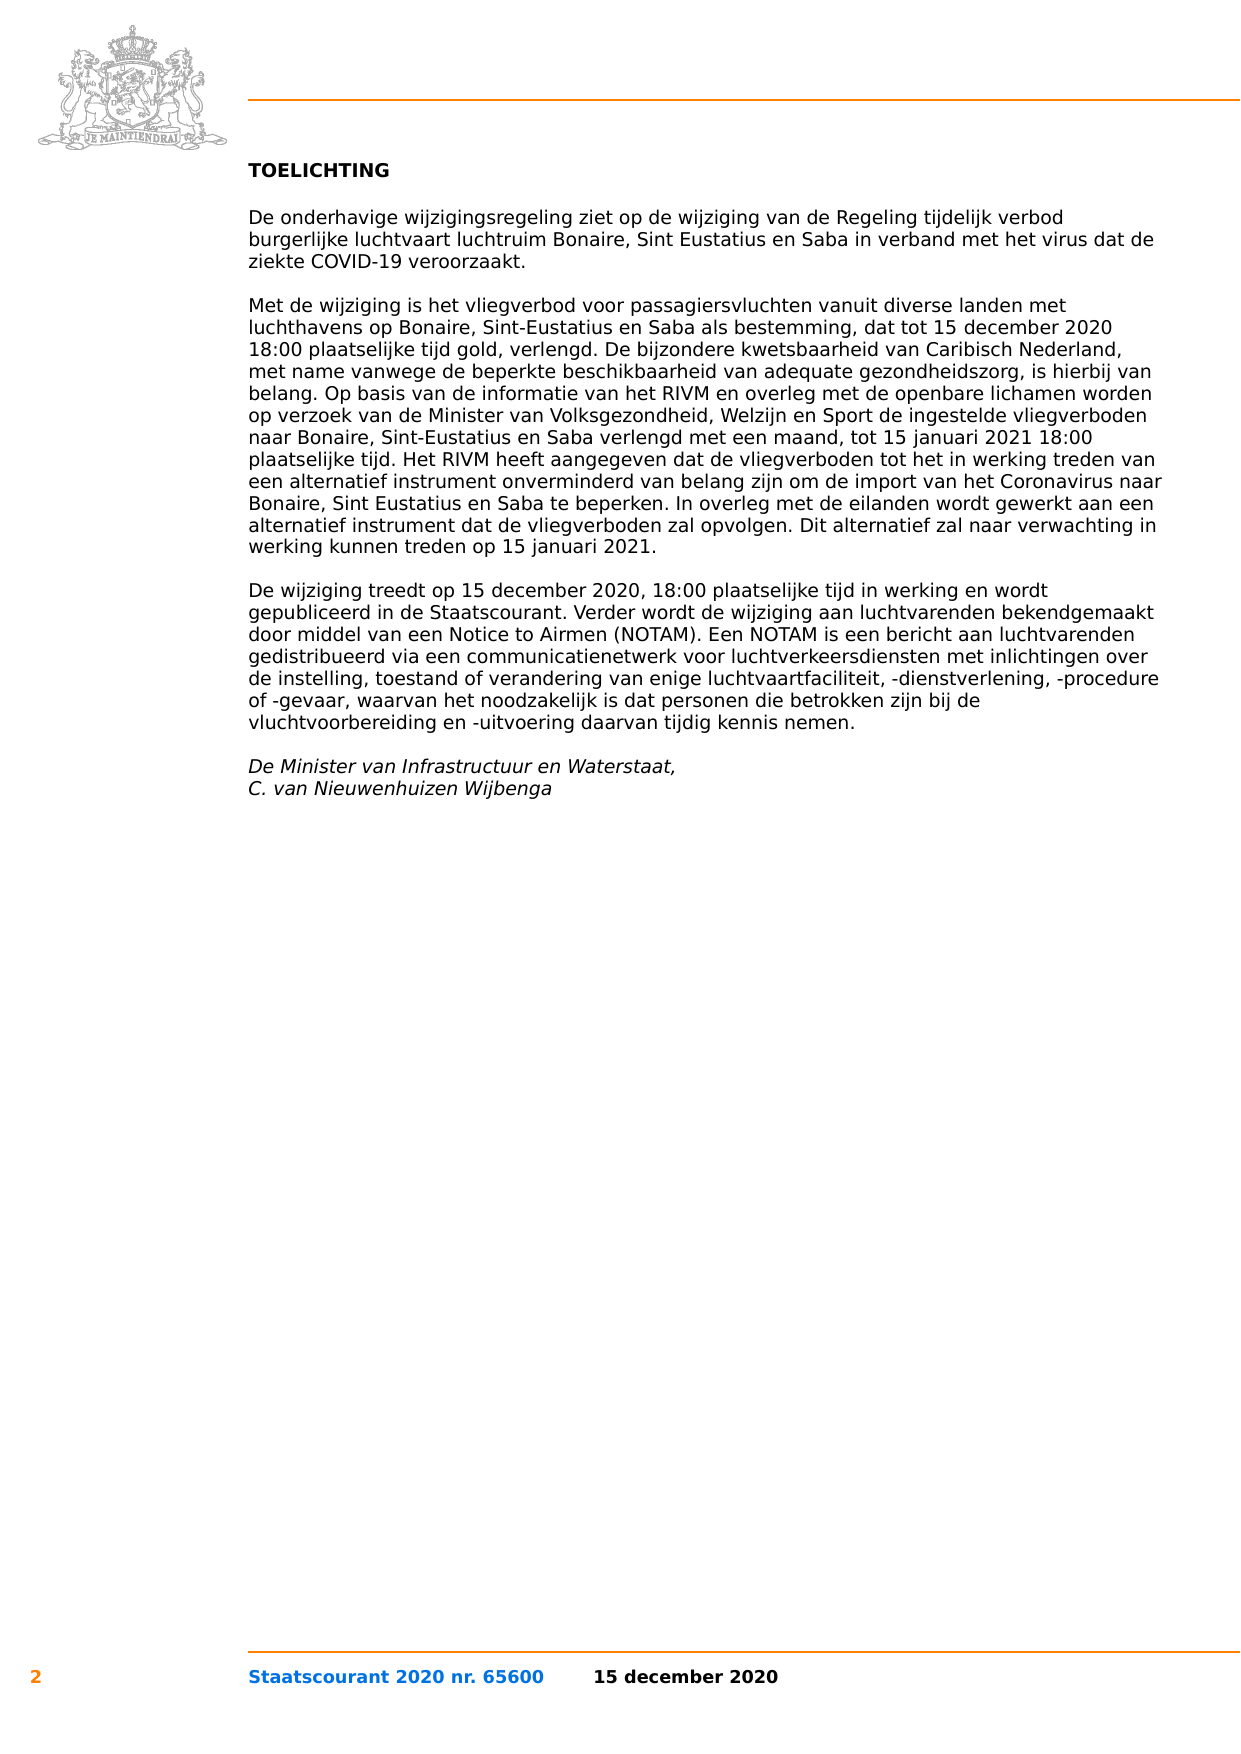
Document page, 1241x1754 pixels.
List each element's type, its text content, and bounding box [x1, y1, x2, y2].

subtitle TOELICHTING [248, 160, 1163, 182]
text Met de wijziging is het vliegverbod voor passagiersvluchten vanuit diverse landen met luchthavens op Bonaire, Sint-Eustatius en Saba als bestemming, dat tot 15 december 2020 18:00 plaatselijke tijd gold, verlengd. De bijzondere kwetsbaarheid van Caribisch Nederland, met name vanwege de beperkte beschikbaarheid van adequate gezondheidszorg, is hierbij van belang. Op basis van de informatie van het RIVM en overleg met de openbare lichamen worden op verzoek van de Minister van Volksgezondheid, Welzijn en Sport de ingestelde vliegverboden naar Bonaire, Sint-Eustatius en Saba verlengd met een maand, tot 15 januari 2021 18:00 plaatselijke tijd. Het RIVM heeft aangegeven dat de vliegverboden tot het in werking treden van een alternatief instrument onverminderd van belang zijn om de import van het Coronavirus naar Bonaire, Sint Eustatius en Saba te beperken. In overleg met de eilanden wordt gewerkt aan een alternatief instrument dat de vliegverboden zal opvolgen. Dit alternatief zal naar verwachting in werking kunnen treden op 15 januari 2021. [248, 295, 1163, 558]
text De wijziging treedt op 15 december 2020, 18:00 plaatselijke tijd in werking en wordt gepubliceerd in de Staatscourant. Verder wordt de wijziging aan luchtvarenden bekendgemaakt door middel van een Notice to Airmen (NOTAM). Een NOTAM is een bericht aan luchtvarenden gedistribueerd via een communicatienetwerk voor luchtverkeersdiensten met inlichtingen over de instelling, toestand of verandering van enige luchtvaartfaciliteit, -dienstverlening, -procedure of -gevaar, waarvan het noodzakelijk is dat personen die betrokken zijn bij de vluchtvoorbereiding en -uitvoering daarvan tijdig kennis nemen. [248, 580, 1163, 734]
picture [38, 25, 227, 150]
text De onderhavige wijzigingsregeling ziet op de wijziging van de Regeling tijdelijk verbod burgerlijke luchtvaart luchtruim Bonaire, Sint Eustatius en Saba in verband met het virus dat de ziekte COVID-19 veroorzaakt. [248, 207, 1163, 273]
text De Minister van Infrastructuur en Waterstaat, C. van Nieuwenhuizen Wijbenga [248, 756, 1163, 800]
